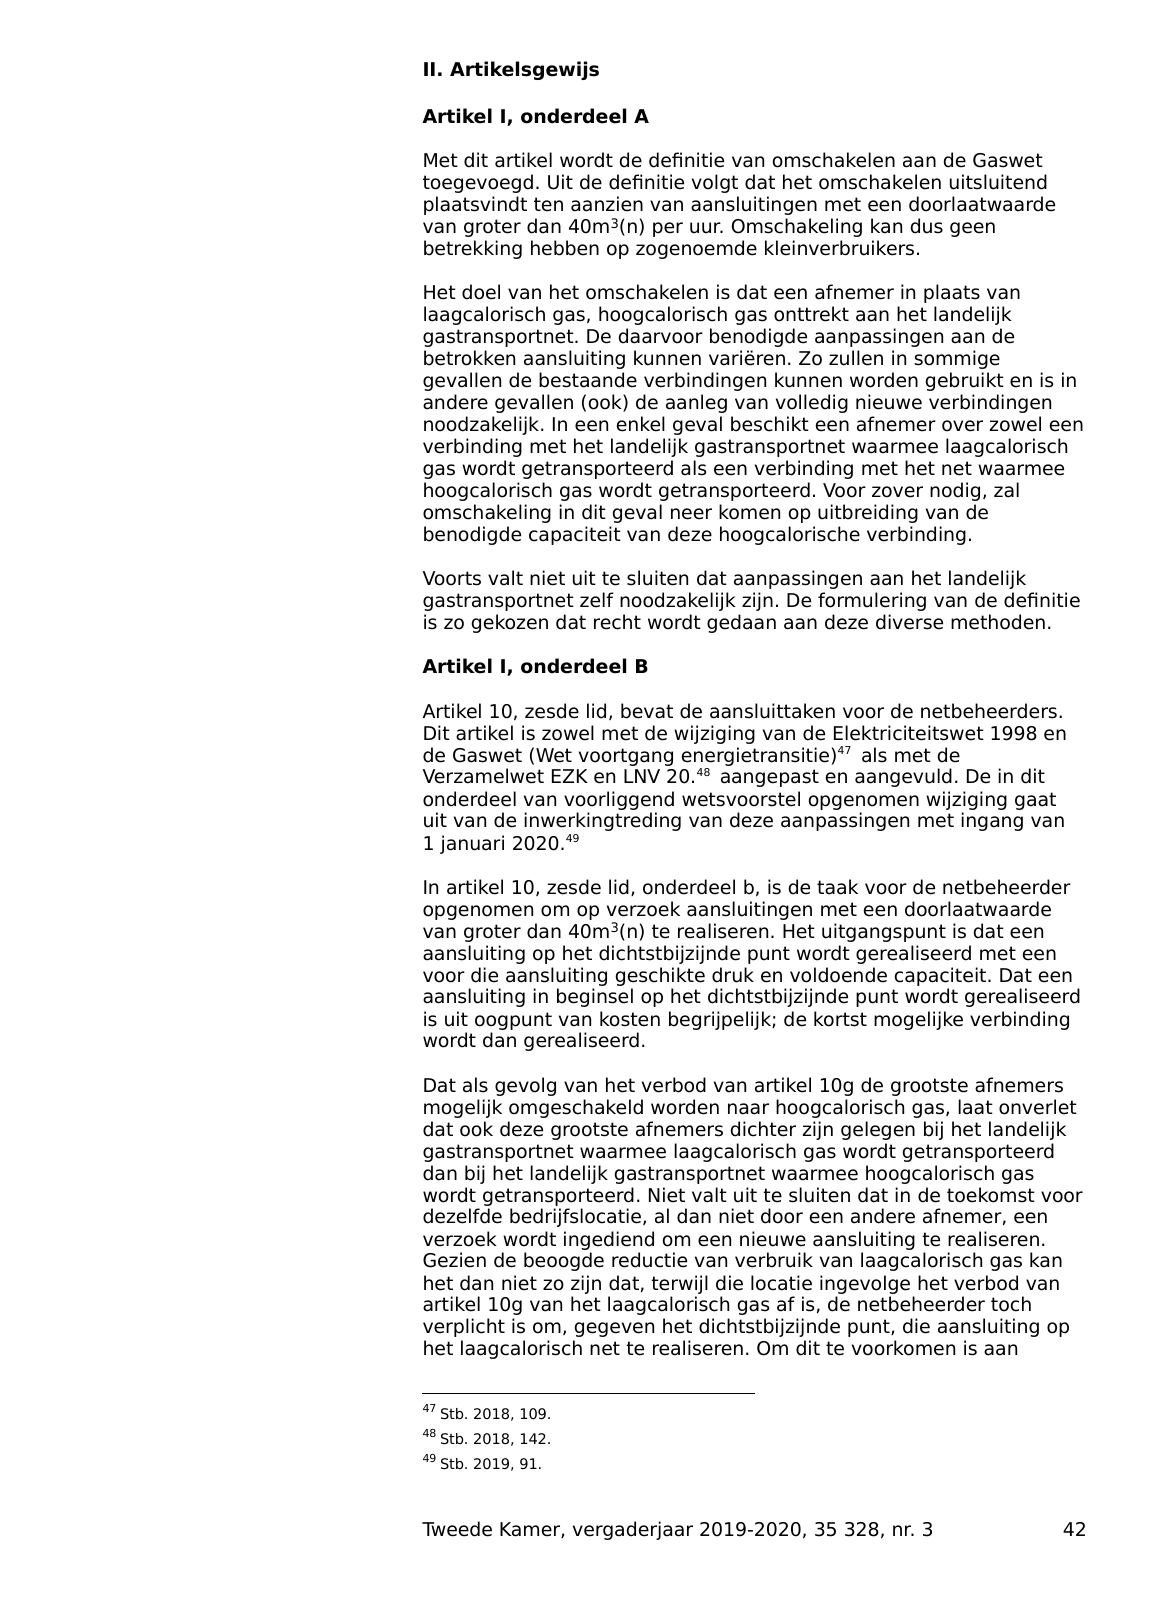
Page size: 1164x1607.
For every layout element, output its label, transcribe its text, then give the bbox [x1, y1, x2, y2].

text Stb. 2018, 142. [422, 1427, 1087, 1449]
subtitle Artikel I, onderdeel B [422, 656, 1087, 678]
text In artikel 10, zesde lid, onderdeel b, is de taak voor de netbeheerder opgenomen om op verzoek aansluitingen met een doorlaatwaarde van groter dan 40m3(n) te realiseren. Het uitgangspunt is dat een aansluiting op het dichtstbijzijnde punt wordt gerealiseerd met een voor die aansluiting geschikte druk en voldoende capaciteit. Dat een aansluiting in beginsel op het dichtstbijzijnde punt wordt gerealiseerd is uit oogpunt van kosten begrijpelijk; de kortst mogelijke verbinding wordt dan gerealiseerd. [422, 877, 1087, 1052]
text Stb. 2018, 109. [422, 1402, 1087, 1424]
text Voorts valt niet uit te sluiten dat aanpassingen aan het landelijk gastransportnet zelf noodzakelijk zijn. De formulering van de definitie is zo gekozen dat recht wordt gedaan aan deze diverse methoden. [422, 568, 1087, 634]
text Het doel van het omschakelen is dat een afnemer in plaats van laagcalorisch gas, hoogcalorisch gas onttrekt aan het landelijk gastransportnet. De daarvoor benodigde aanpassingen aan de betrokken aansluiting kunnen variëren. Zo zullen in sommige gevallen de bestaande verbindingen kunnen worden gebruikt en is in andere gevallen (ook) de aanleg van volledig nieuwe verbindingen noodzakelijk. In een enkel geval beschikt een afnemer over zowel een verbinding met het landelijk gastransportnet waarmee laagcalorisch gas wordt getransporteerd als een verbinding met het net waarmee hoogcalorisch gas wordt getransporteerd. Voor zover nodig, zal omschakeling in dit geval neer komen op uitbreiding van de benodigde capaciteit van deze hoogcalorische verbinding. [422, 282, 1087, 546]
text Artikel 10, zesde lid, bevat de aansluittaken voor de netbeheerders. Dit artikel is zowel met de wijziging van de Elektriciteitswet 1998 en de Gaswet (Wet voortgang energietransitie) als met de Verzamelwet EZK en LNV 20. aangepast en aangevuld. De in dit onderdeel van voorliggend wetsvoorstel opgenomen wijziging gaat uit van de inwerkingtreding van deze aanpassingen met ingang van 1 januari 2020. [422, 701, 1087, 854]
text Dat als gevolg van het verbod van artikel 10g de grootste afnemers mogelijk omgeschakeld worden naar hoogcalorisch gas, laat onverlet dat ook deze grootste afnemers dichter zijn gelegen bij het landelijk gastransportnet waarmee laagcalorisch gas wordt getransporteerd dan bij het landelijk gastransportnet waarmee hoogcalorisch gas wordt getransporteerd. Niet valt uit te sluiten dat in de toekomst voor dezelfde bedrijfslocatie, al dan niet door een andere afnemer, een verzoek wordt ingediend om een nieuwe aansluiting te realiseren. Gezien de beoogde reductie van verbruik van laagcalorisch gas kan het dan niet zo zijn dat, terwijl die locatie ingevolge het verbod van artikel 10g van het laagcalorisch gas af is, de netbeheerder toch verplicht is om, gegeven het dichtstbijzijnde punt, die aansluiting op het laagcalorisch net te realiseren. Om dit te voorkomen is aan [422, 1074, 1087, 1360]
subtitle II. Artikelsgewijs [422, 59, 1087, 81]
text Stb. 2019, 91. [422, 1452, 1087, 1474]
text Met dit artikel wordt de definitie van omschakelen aan de Gaswet toegevoegd. Uit de definitie volgt dat het omschakelen uitsluitend plaatsvindt ten aanzien van aansluitingen met een doorlaatwaarde van groter dan 40m3(n) per uur. Omschakeling kan dus geen betrekking hebben op zogenoemde kleinverbruikers. [422, 150, 1087, 260]
subtitle Artikel I, onderdeel A [422, 106, 1087, 128]
